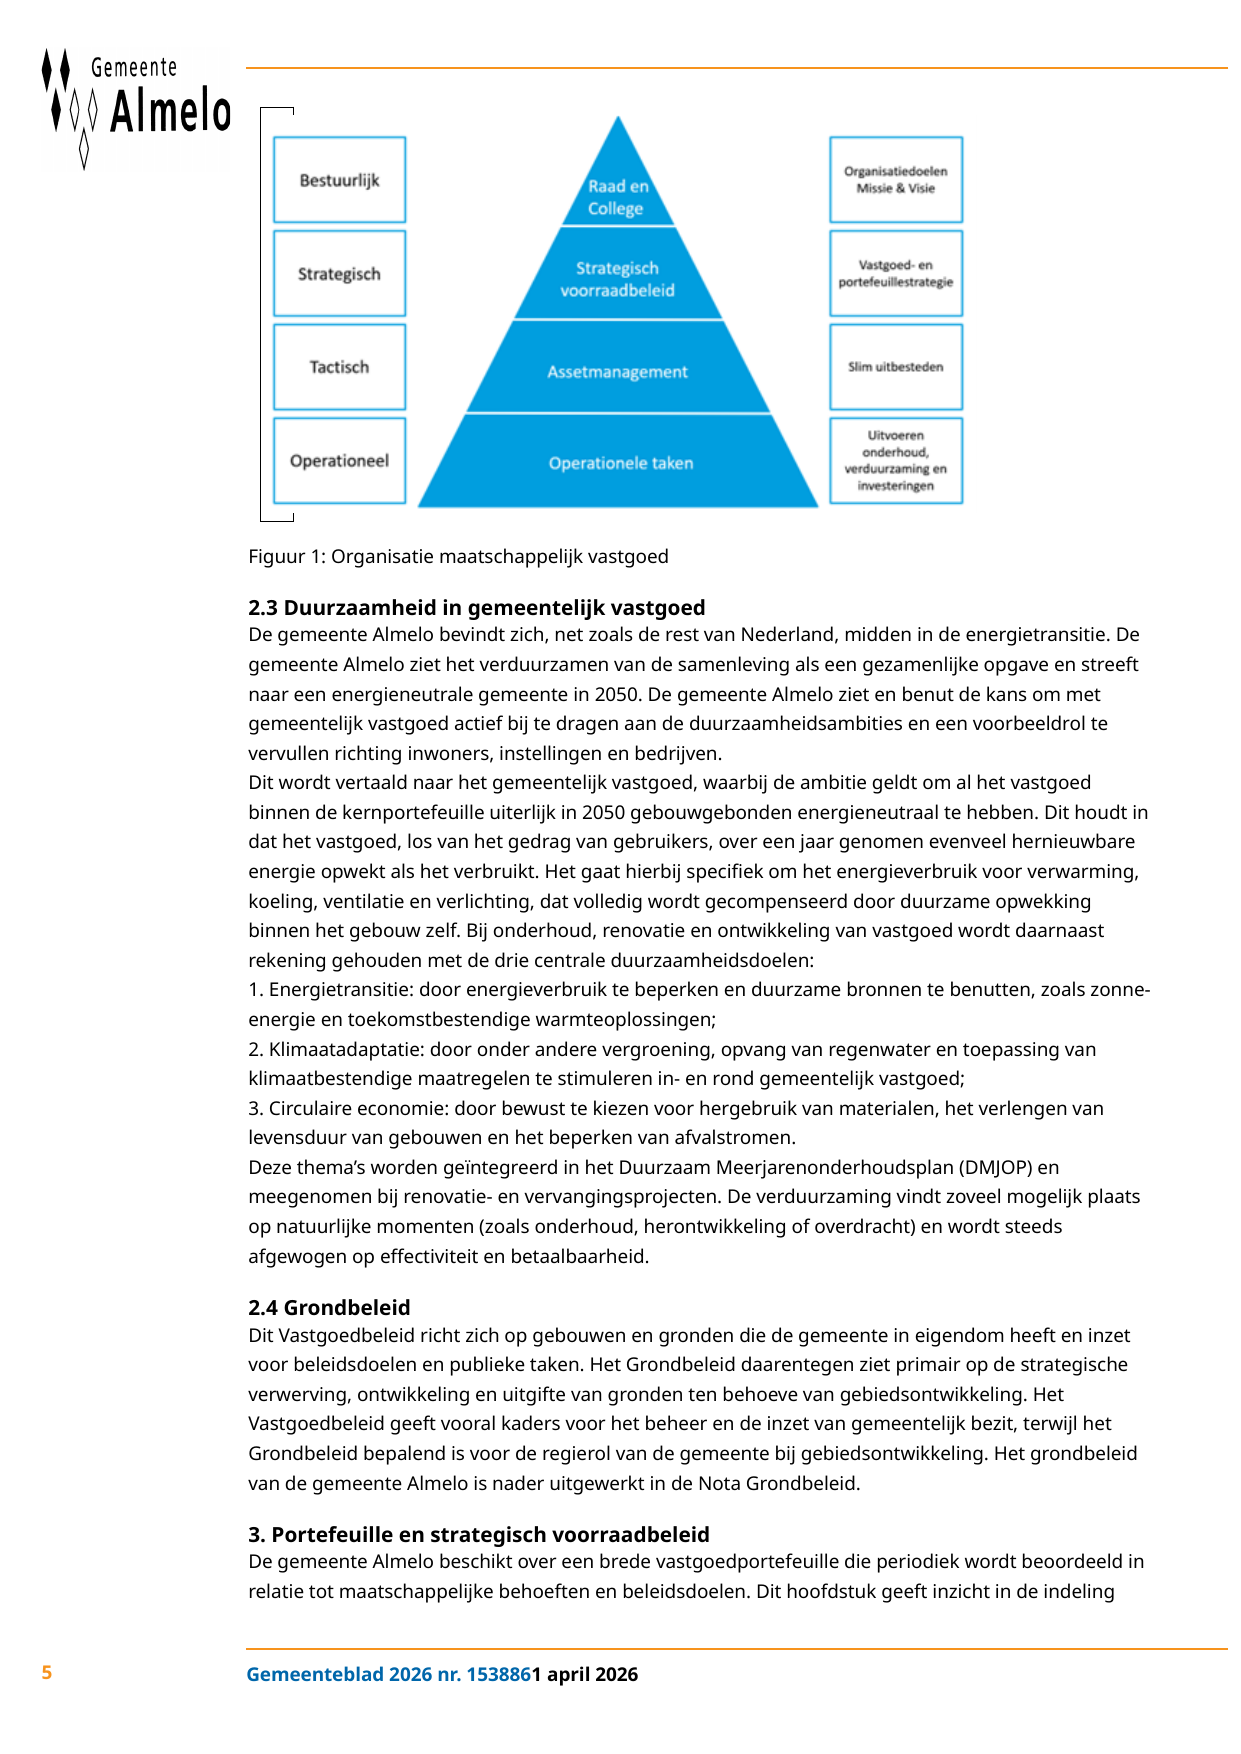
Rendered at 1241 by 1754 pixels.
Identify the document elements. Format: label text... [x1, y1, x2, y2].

text Dit Vastgoedbeleid richt zich op gebouwen en gronden die de gemeente in eigendom heeft en inzet voor beleidsdoelen en publieke taken. Het Grondbeleid daarentegen ziet primair op de strategische verwerving, ontwikkeling en uitgifte van gronden ten behoeve van gebiedsontwikkeling. Het Vastgoedbeleid geeft vooral kaders voor het beheer en de inzet van gemeentelijk bezit, terwijl het Grondbeleid bepalend is voor de regierol van de gemeente bij gebiedsontwikkeling. Het grondbeleid van de gemeente Almelo is nader uitgewerkt in de Nota Grondbeleid. [248, 1322, 1152, 1495]
text 2. Klimaatadaptatie: door onder andere vergroening, opvang van regenwater en toepassing van klimaatbestendige maatregelen te stimuleren in- en rond gemeentelijk vastgoed; [248, 1036, 1152, 1091]
text 2.3 Duurzaamheid in gemeentelijk vastgoed [248, 593, 1152, 622]
text Deze thema’s worden geïntegreerd in het Duurzaam Meerjarenonderhoudsplan (DMJOP) en meegenomen bij renovatie- en vervangingsprojecten. De verduurzaming vindt zoveel mogelijk plaats op natuurlijke momenten (zoals onderhoud, herontwikkeling of overdracht) en wordt steeds afgewogen op effectiviteit en betaalbaarheid. [248, 1154, 1152, 1269]
picture [268, 115, 978, 513]
text Figuur 1: Organisatie maatschappelijk vastgoed [248, 543, 1152, 568]
text De gemeente Almelo beschikt over een brede vastgoedportefeuille die periodiek wordt beoordeeld in relatie tot maatschappelijke behoeften en beleidsdoelen. Dit hoofdstuk geeft inzicht in de indeling [248, 1548, 1152, 1604]
text 2.4 Grondbeleid [248, 1293, 1152, 1322]
text 3. Circulaire economie: door bewust te kiezen voor hergebruik van materialen, het verlengen van levensduur van gebouwen en het beperken van afvalstromen. [248, 1095, 1152, 1150]
picture [41, 47, 231, 172]
text De gemeente Almelo bevindt zich, net zoals de rest van Nederland, midden in de energietransitie. De gemeente Almelo ziet het verduurzamen van de samenleving als een gezamenlijke opgave en streeft naar een energieneutrale gemeente in 2050. De gemeente Almelo ziet en benut de kans om met gemeentelijk vastgoed actief bij te dragen aan de duurzaamheidsambities en een voorbeeldrol te vervullen richting inwoners, instellingen en bedrijven. [248, 622, 1152, 766]
text Dit wordt vertaald naar het gemeentelijk vastgoed, waarbij de ambitie geldt om al het vastgoed binnen de kernportefeuille uiterlijk in 2050 gebouwgebonden energieneutraal te hebben. Dit houdt in dat het vastgoed, los van het gedrag van gebruikers, over een jaar genomen evenveel hernieuwbare energie opwekt als het verbruikt. Het gaat hierbij specifiek om het energieverbruik voor verwarming, koeling, ventilatie en verlichting, dat volledig wordt gecompenseerd door duurzame opwekking binnen het gebouw zelf. Bij onderhoud, renovatie en ontwikkeling van vastgoed wordt daarnaast rekening gehouden met de drie centrale duurzaamheidsdoelen: [248, 769, 1152, 973]
text 3. Portefeuille en strategisch voorraadbeleid [248, 1520, 1152, 1548]
text 1. Energietransitie: door energieverbruik te beperken en duurzame bronnen te benutten, zoals zonne-energie en toekomstbestendige warmteoplossingen; [248, 977, 1152, 1032]
